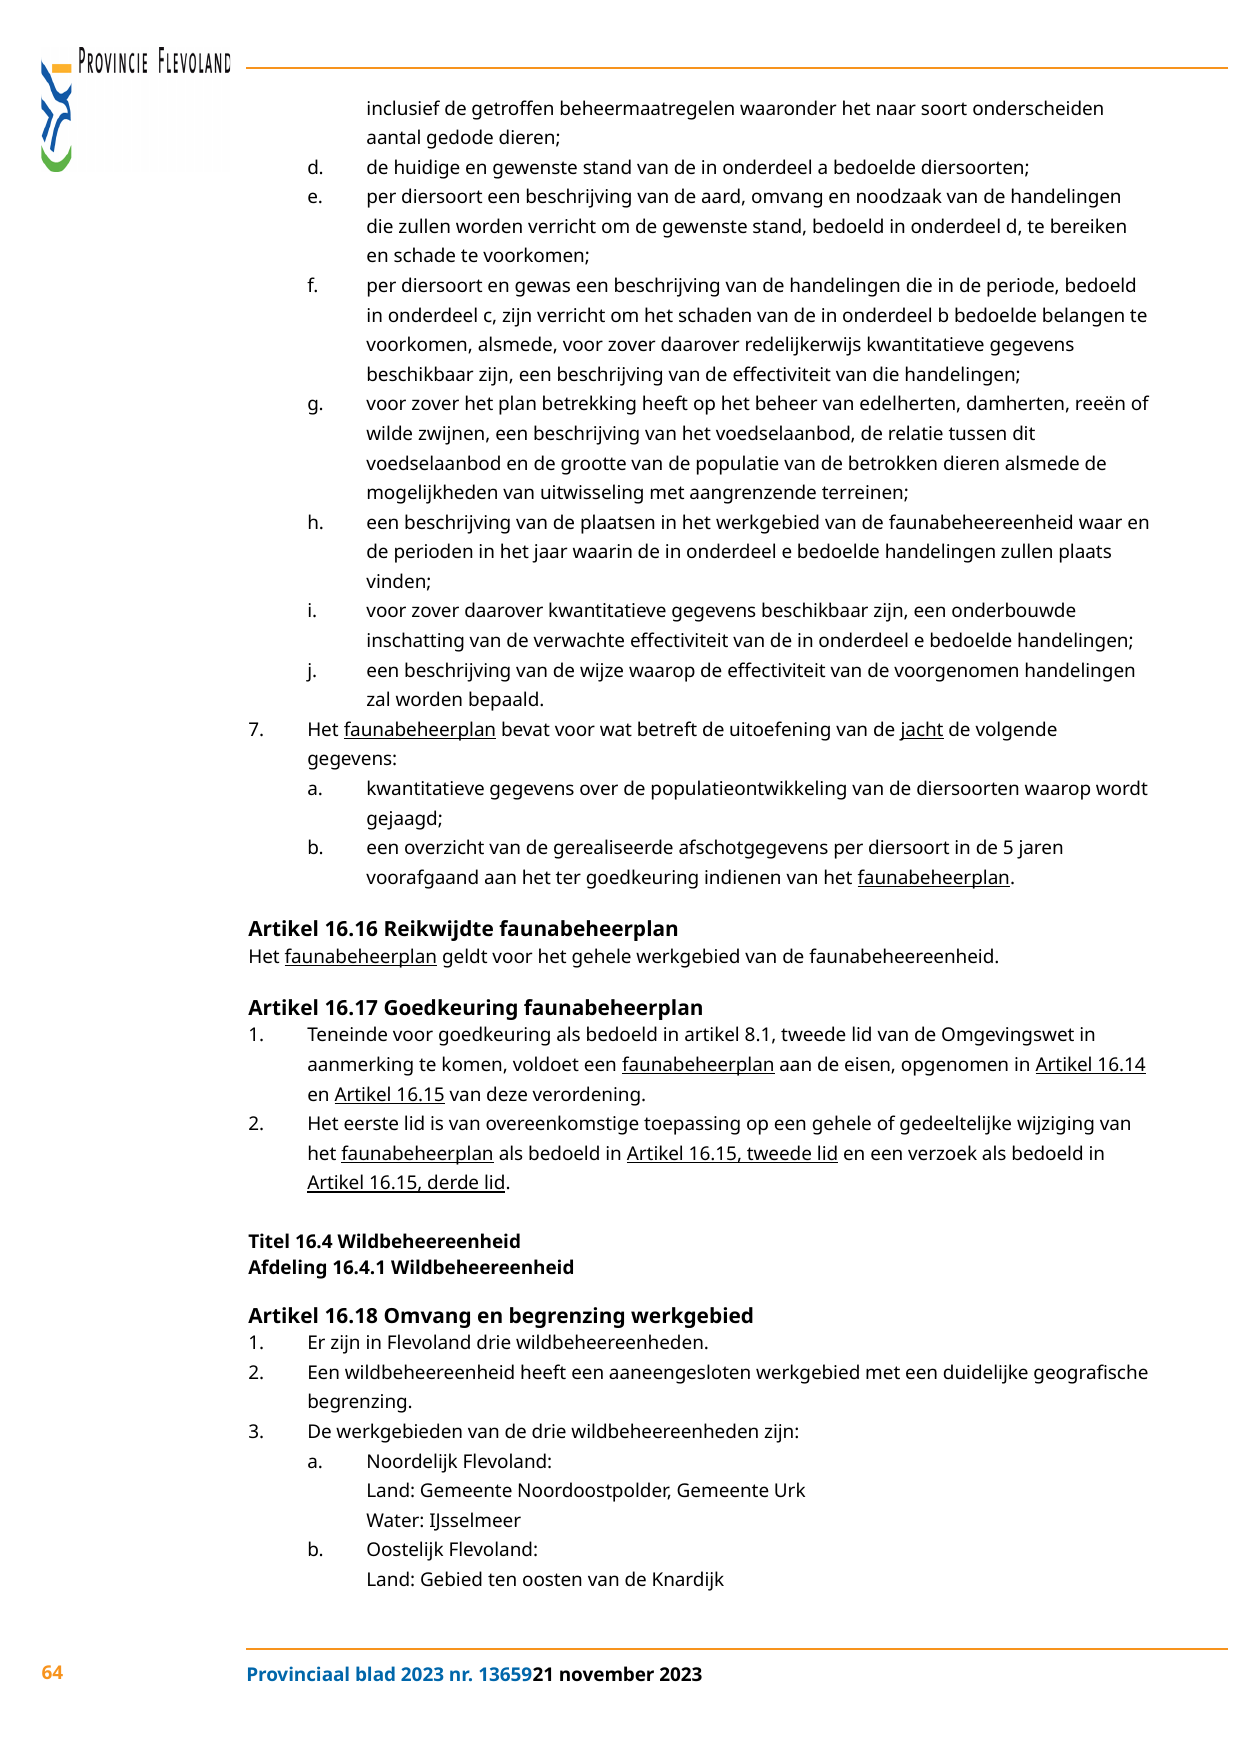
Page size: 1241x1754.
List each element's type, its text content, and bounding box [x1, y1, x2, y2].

list een overzicht van de gerealiseerde afschotgegevens per diersoort in de 5 jaren voorafgaand aan het ter goedkeuring indienen van het faunabeheerplan. [307, 834, 1152, 890]
list per diersoort een beschrijving van de aard, omvang en noodzaak van de handelingen die zullen worden verricht om de gewenste stand, bedoeld in onderdeel d, te bereiken en schade te voorkomen; [307, 183, 1152, 268]
list Het eerste lid is van overeenkomstige toepassing op een gehele of gedeeltelijke wijziging van het faunabeheerplan als bedoeld in Artikel 16.15, tweede lid en een verzoek als bedoeld in Artikel 16.15, derde lid. [248, 1110, 1152, 1195]
text Artikel 16.18 Omvang en begrenzing werkgebied [248, 1301, 1152, 1329]
list Teneinde voor goedkeuring als bedoeld in artikel 8.1, tweede lid van de Omgevingswet in aanmerking te komen, voldoet een faunabeheerplan aan de eisen, opgenomen in Artikel 16.14 en Artikel 16.15 van deze verordening. [248, 1022, 1152, 1107]
text Artikel 16.16 Reikwijdte faunabeheerplan [248, 914, 1152, 943]
text Titel 16.4 Wildbeheereenheid [248, 1229, 1152, 1254]
list Land: Gebied ten oosten van de Knardijk [307, 1566, 1152, 1592]
list De werkgebieden van de drie wildbeheereenheden zijn: [248, 1418, 1152, 1444]
text Het faunabeheerplan geldt voor het gehele werkgebied van de faunabeheereenheid. [248, 943, 1152, 968]
list de huidige en gewenste stand van de in onderdeel a bedoelde diersoorten; [307, 154, 1152, 180]
list Er zijn in Flevoland drie wildbeheereenheden. [248, 1329, 1152, 1355]
list kwantitatieve gegevens over de populatieontwikkeling van de diersoorten waarop wordt gejaagd; [307, 775, 1152, 831]
list Land: Gemeente Noordoostpolder, Gemeente Urk [307, 1477, 1152, 1503]
list een beschrijving van de wijze waarop de effectiviteit van de voorgenomen handelingen zal worden bepaald. [307, 657, 1152, 712]
list een beschrijving van de plaatsen in het werkgebied van de faunabeheereenheid waar en de perioden in het jaar waarin de in onderdeel e bedoelde handelingen zullen plaats vinden; [307, 509, 1152, 594]
text Afdeling 16.4.1 Wildbeheereenheid [248, 1254, 1152, 1280]
list Oostelijk Flevoland: [307, 1537, 1152, 1562]
list per diersoort en gewas een beschrijving van de handelingen die in de periode, bedoeld in onderdeel c, zijn verricht om het schaden van de in onderdeel b bedoelde belangen te voorkomen, alsmede, voor zover daarover redelijkerwijs kwantitatieve gegevens beschikbaar zijn, een beschrijving van de effectiviteit van die handelingen; [307, 272, 1152, 387]
picture [41, 47, 231, 172]
list Het faunabeheerplan bevat voor wat betreft de uitoefening van de jacht de volgende gegevens: [248, 716, 1152, 771]
list Een wildbeheereenheid heeft een aaneengesloten werkgebied met een duidelijke geografische begrenzing. [248, 1359, 1152, 1414]
list Noordelijk Flevoland: [307, 1448, 1152, 1473]
list inclusief de getroffen beheermaatregelen waaronder het naar soort onderscheiden aantal gedode dieren; [307, 95, 1152, 150]
text Artikel 16.17 Goedkeuring faunabeheerplan [248, 993, 1152, 1022]
list voor zover daarover kwantitatieve gegevens beschikbaar zijn, een onderbouwde inschatting van de verwachte effectiviteit van de in onderdeel e bedoelde handelingen; [307, 598, 1152, 653]
list voor zover het plan betrekking heeft op het beheer van edelherten, damherten, reeën of wilde zwijnen, een beschrijving van het voedselaanbod, de relatie tussen dit voedselaanbod en de grootte van de populatie van de betrokken dieren alsmede de mogelijkheden van uitwisseling met aangrenzende terreinen; [307, 391, 1152, 505]
list Water: IJsselmeer [307, 1507, 1152, 1533]
